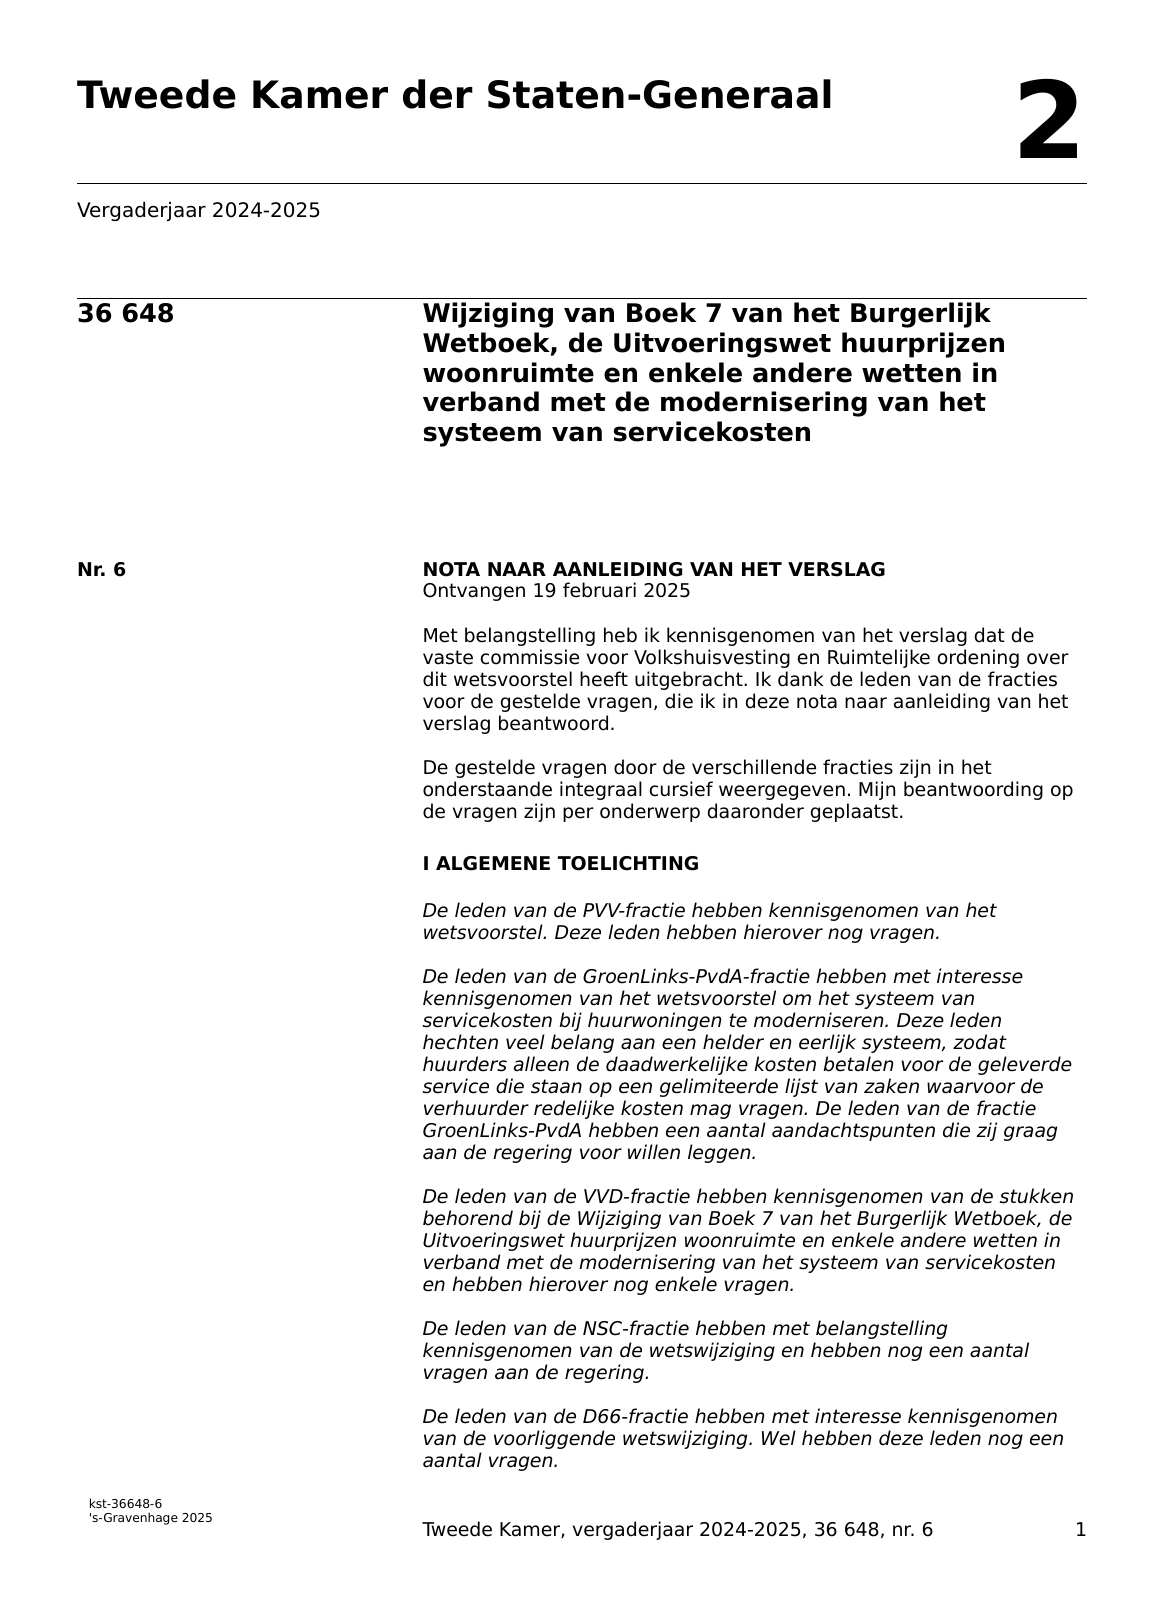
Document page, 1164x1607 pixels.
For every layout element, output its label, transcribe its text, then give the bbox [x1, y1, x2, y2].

text De leden van de GroenLinks-PvdA-fractie hebben met interesse kennisgenomen van het wetsvoorstel om het systeem van servicekosten bij huurwoningen te moderniseren. Deze leden hechten veel belang aan een helder en eerlijk systeem, zodat huurders alleen de daadwerkelijke kosten betalen voor de geleverde service die staan op een gelimiteerde lijst van zaken waarvoor de verhuurder redelijke kosten mag vragen. De leden van de fractie GroenLinks-PvdA hebben een aantal aandachtspunten die zij graag aan de regering voor willen leggen. [422, 966, 1087, 1163]
text Met belangstelling heb ik kennisgenomen van het verslag dat de vaste commissie voor Volkshuisvesting en Ruimtelijke ordening over dit wetsvoorstel heeft uitgebracht. Ik dank de leden van de fracties voor de gestelde vragen, die ik in deze nota naar aanleiding van het verslag beantwoord. [422, 624, 1087, 734]
text De leden van de NSC-fractie hebben met belangstelling kennisgenomen van de wetswijziging en hebben nog een aantal vragen aan de regering. [422, 1318, 1087, 1384]
text De leden van de PVV-fractie hebben kennisgenomen van het wetsvoorstel. Deze leden hebben hierover nog vragen. [422, 899, 1087, 943]
text kst-36648-6 [88, 1497, 323, 1511]
text Ontvangen 19 februari 2025 [422, 580, 1087, 602]
text De leden van de VVD-fractie hebben kennisgenomen van de stukken behorend bij de Wijziging van Boek 7 van het Burgerlijk Wetboek, de Uitvoeringswet huurprijzen woonruimte en enkele andere wetten in verband met de modernisering van het systeem van servicekosten en hebben hierover nog enkele vragen. [422, 1186, 1087, 1296]
subtitle 36 648 Wijziging van Boek 7 van het Burgerlijk Wetboek, de Uitvoeringswet huurprijzen woonruimte en enkele andere wetten in verband met de modernisering van het systeem van servicekosten [77, 299, 1087, 447]
table_header 2 [886, 59, 1087, 183]
subtitle I ALGEMENE TOELICHTING [422, 853, 1087, 874]
text 's-Gravenhage 2025 [88, 1511, 323, 1525]
text De leden van de D66-fractie hebben met interesse kennisgenomen van de voorliggende wetswijziging. Wel hebben deze leden nog een aantal vragen. [422, 1406, 1087, 1472]
text De gestelde vragen door de verschillende fracties zijn in het onderstaande integraal cursief weergegeven. Mijn beantwoording op de vragen zijn per onderwerp daaronder geplaatst. [422, 757, 1087, 823]
subtitle Nr. 6 NOTA NAAR AANLEIDING VAN HET VERSLAG [77, 558, 1087, 580]
table_cell Vergaderjaar 2024-2025 [77, 184, 1087, 298]
table_header Tweede Kamer der Staten-Generaal [77, 59, 886, 183]
